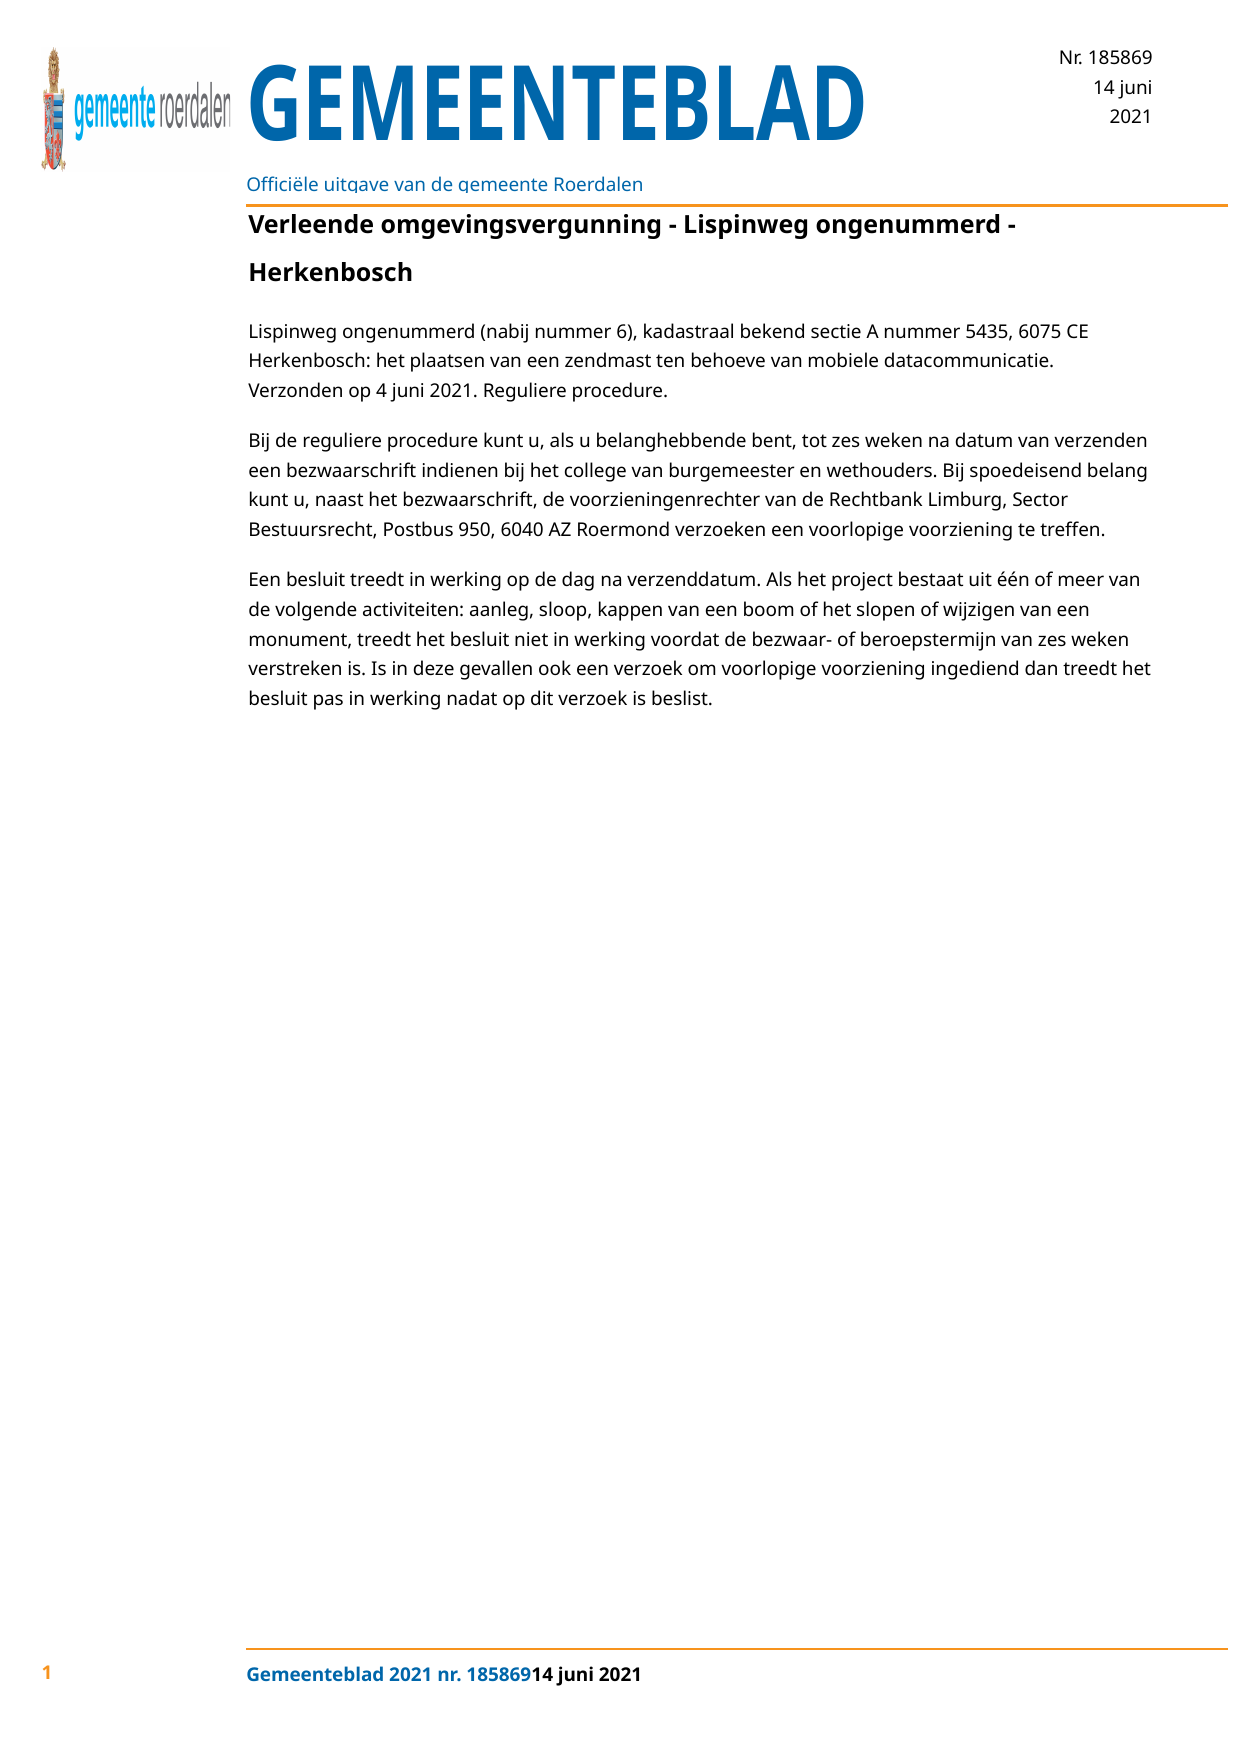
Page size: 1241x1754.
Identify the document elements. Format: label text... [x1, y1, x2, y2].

text Een besluit treedt in werking op de dag na verzenddatum. Als het project bestaat uit één of meer van de volgende activiteiten: aanleg, sloop, kappen van een boom of het slopen of wijzigen van een monument, treedt het besluit niet in werking voordat de bezwaar- of beroepstermijn van zes weken verstreken is. Is in deze gevallen ook een verzoek om voorlopige voorziening ingediend dan treedt het besluit pas in werking nadat op dit verzoek is beslist. [248, 567, 1152, 711]
picture [41, 47, 231, 172]
text Lispinweg ongenummerd (nabij nummer 6), kadastraal bekend sectie A nummer 5435, 6075 CE Herkenbosch: het plaatsen van een zendmast ten behoeve van mobiele datacommunicatie. Verzonden op 4 juni 2021. Reguliere procedure. [248, 318, 1152, 403]
text Verleende omgevingsvergunning - Lispinweg ongenummerd - Herkenbosch [248, 207, 1152, 288]
text Bij de reguliere procedure kunt u, als u belanghebbende bent, tot zes weken na datum van verzenden een bezwaarschrift indienen bij het college van burgemeester en wethouders. Bij spoedeisend belang kunt u, naast het bezwaarschrift, de voorzieningenrechter van de Rechtbank Limburg, Sector Bestuursrecht, Postbus 950, 6040 AZ Roermond verzoeken een voorlopige voorziening te treffen. [248, 427, 1152, 542]
